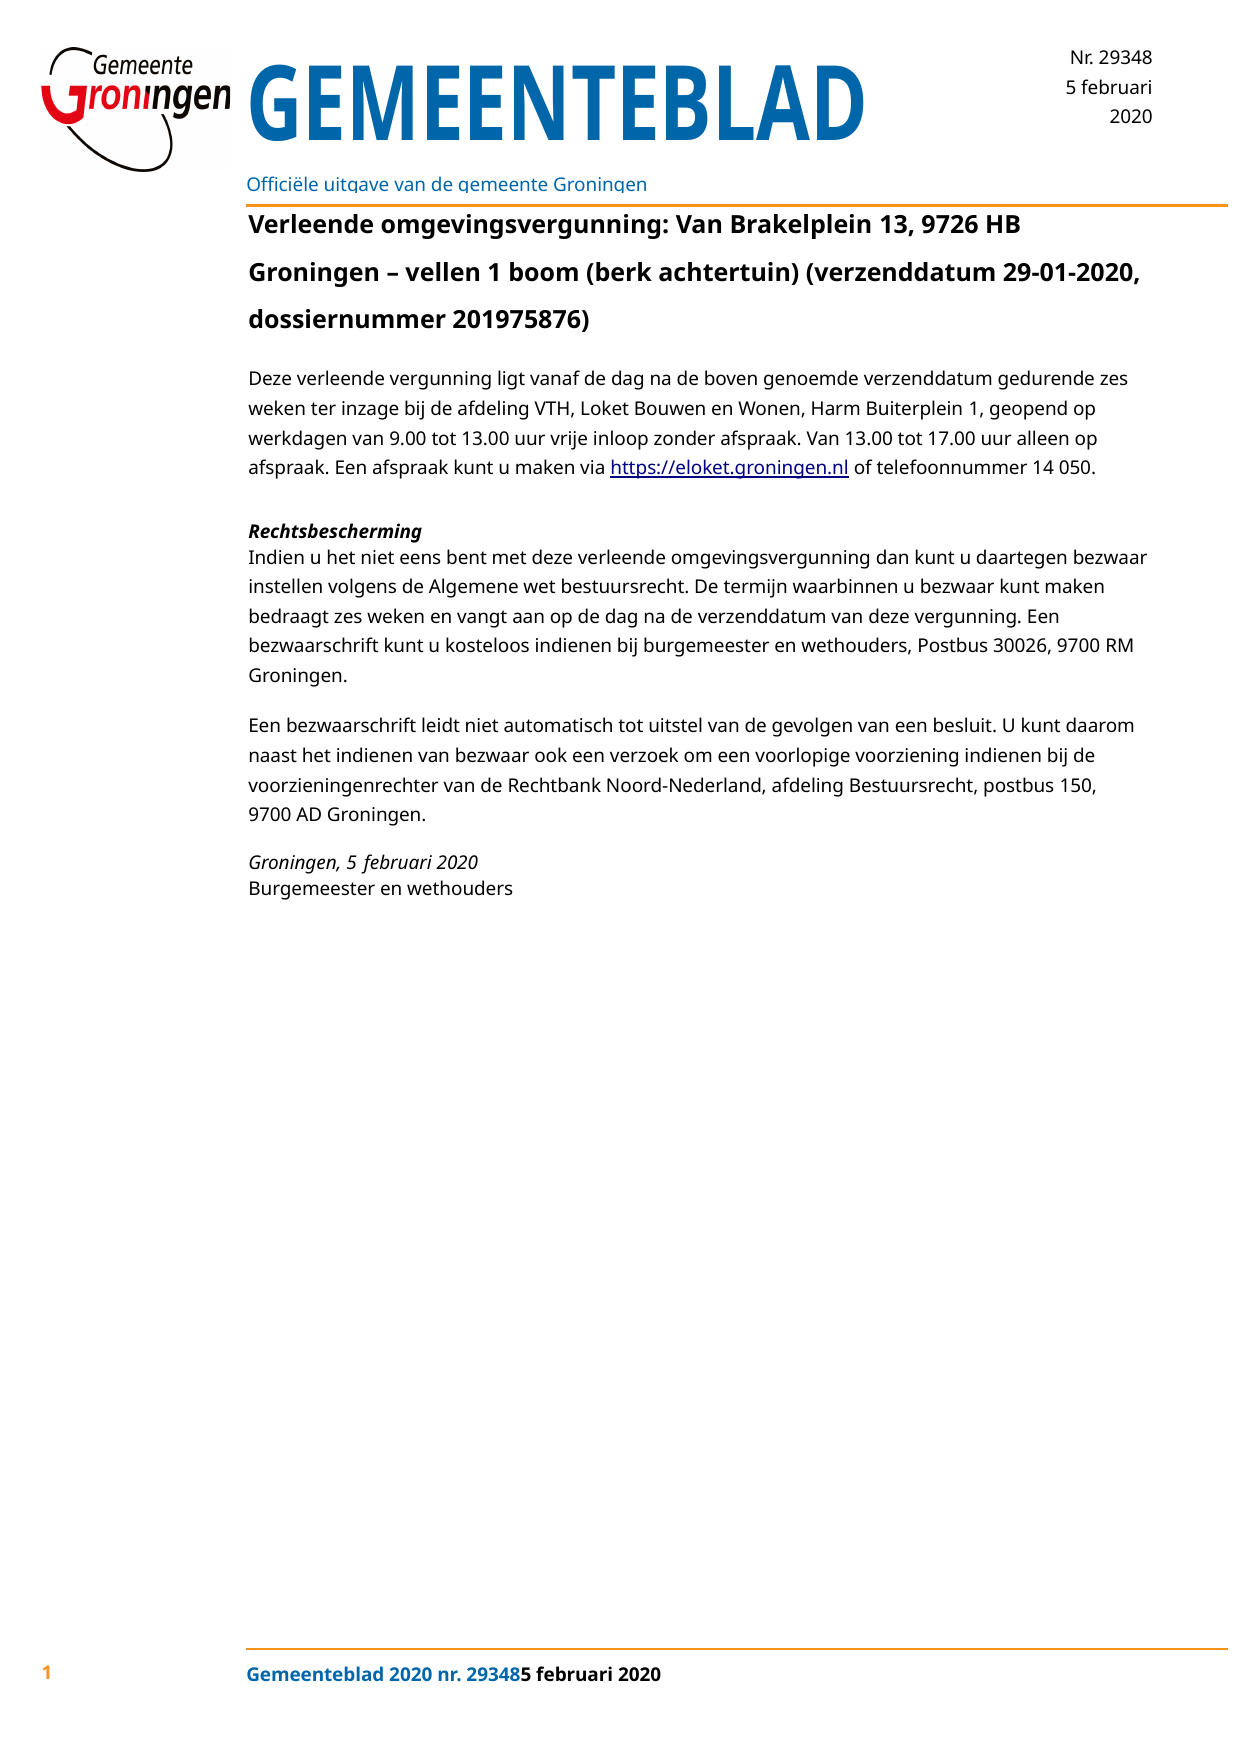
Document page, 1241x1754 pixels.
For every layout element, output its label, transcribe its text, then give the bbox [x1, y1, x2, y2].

text Een bezwaarschrift leidt niet automatisch tot uitstel van de gevolgen van een besluit. U kunt daarom naast het indienen van bezwaar ook een verzoek om een voorlopige voorziening indienen bij de voorzieningenrechter van de Rechtbank Noord-Nederland, afdeling Bestuursrecht, postbus 150, 9700 AD Groningen. [248, 713, 1152, 827]
text Verleende omgevingsvergunning: Van Brakelplein 13, 9726 HB Groningen – vellen 1 boom (berk achtertuin) (verzenddatum 29-01-2020, dossiernummer 201975876) [248, 207, 1152, 336]
text Deze verleende vergunning ligt vanaf de dag na de boven genoemde verzenddatum gedurende zes weken ter inzage bij de afdeling VTH, Loket Bouwen en Wonen, Harm Buiterplein 1, geopend op werkdagen van 9.00 tot 13.00 uur vrije inloop zonder afspraak. Van 13.00 tot 17.00 uur alleen op afspraak. Een afspraak kunt u maken via https://eloket.groningen.nl of telefoonnummer 14 050. [248, 366, 1152, 480]
text Indien u het niet eens bent met deze verleende omgevingsvergunning dan kunt u daartegen bezwaar instellen volgens de Algemene wet bestuursrecht. De termijn waarbinnen u bezwaar kunt maken bedraagt zes weken en vangt aan op de dag na de verzenddatum van deze vergunning. Een bezwaarschrift kunt u kosteloos indienen bij burgemeester en wethouders, Postbus 30026, 9700 RM Groningen. [248, 544, 1152, 688]
text Groningen, 5 februari 2020 [248, 849, 1152, 875]
picture [41, 47, 231, 172]
text Burgemeester en wethouders [248, 875, 1152, 901]
text Rechtsbescherming [248, 518, 1152, 544]
